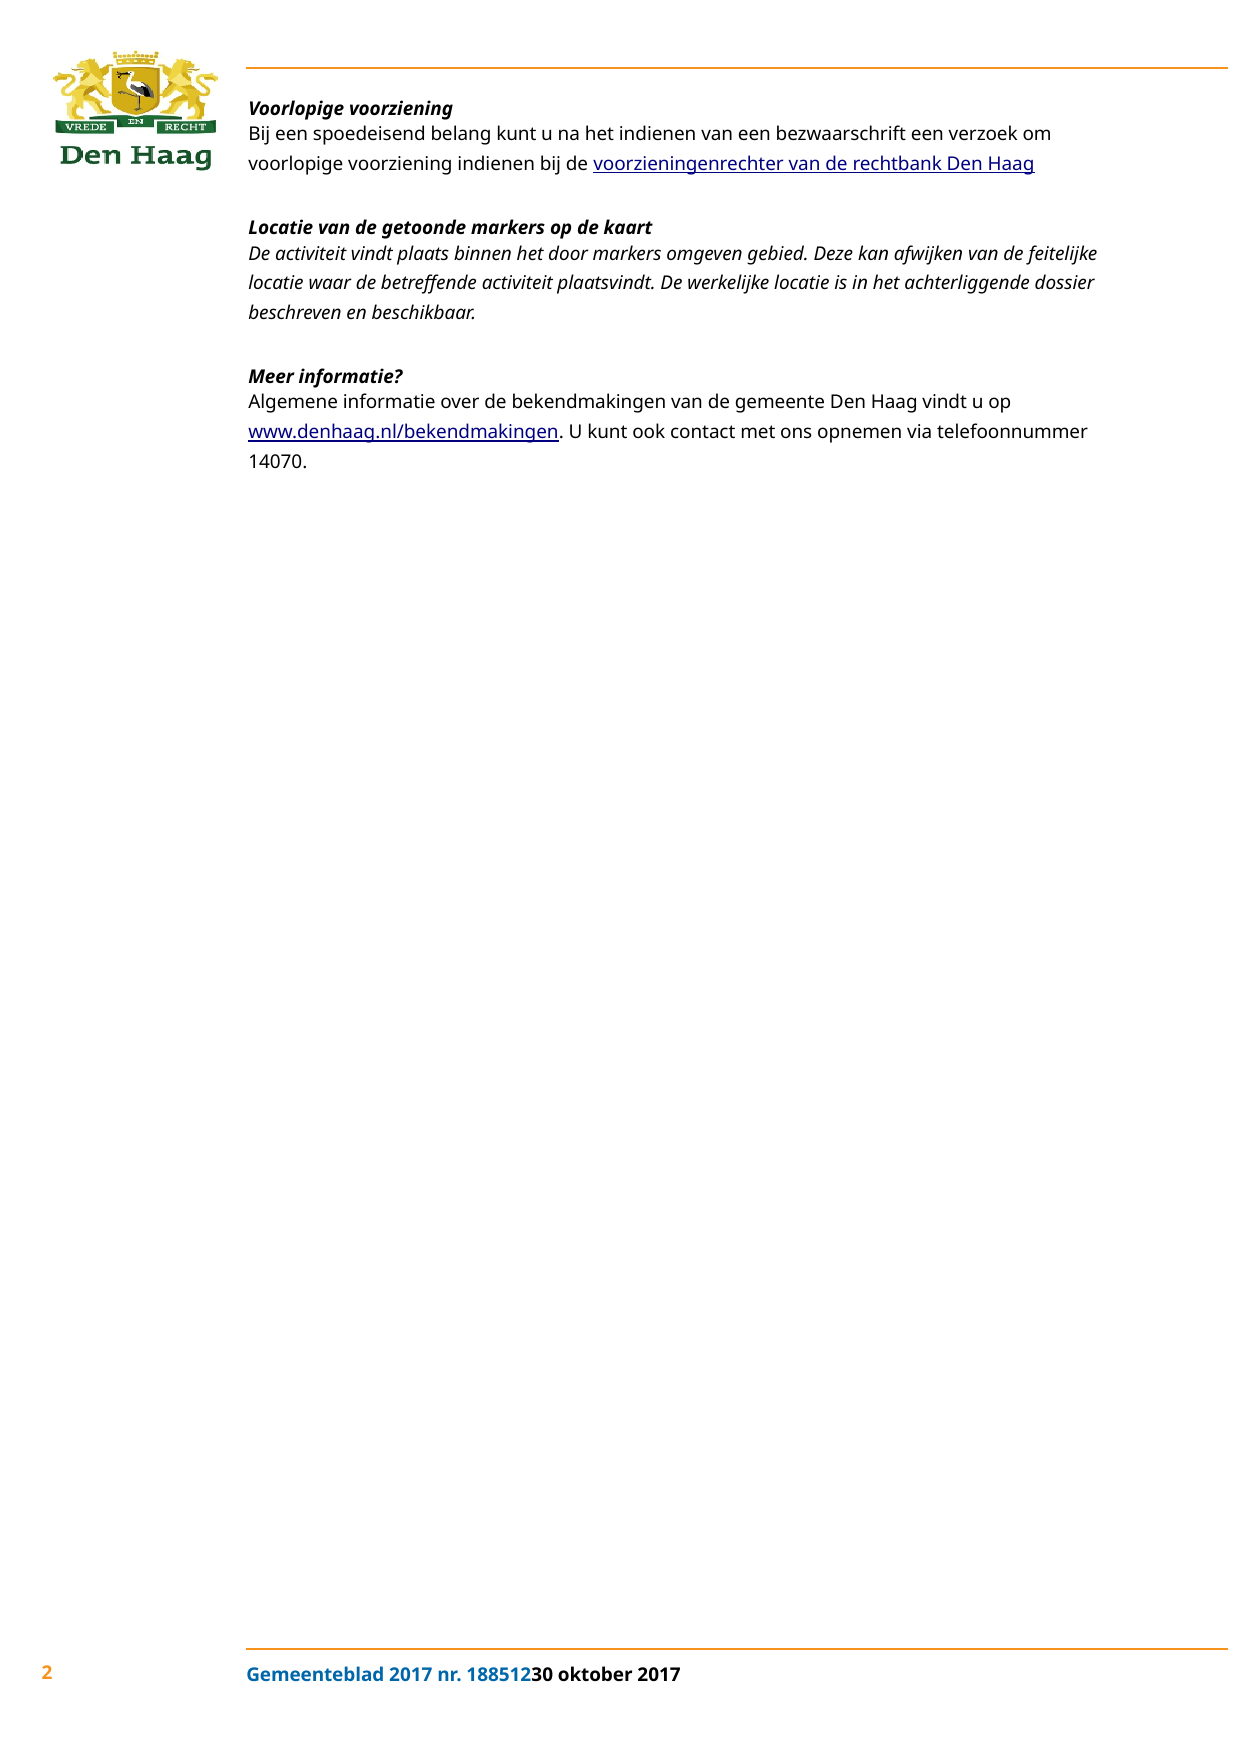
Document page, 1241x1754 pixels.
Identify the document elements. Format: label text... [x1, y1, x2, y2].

text Voorlopige voorziening [248, 95, 1152, 121]
picture [41, 47, 231, 172]
text Bij een spoedeisend belang kunt u na het indienen van een bezwaarschrift een verzoek om voorlopige voorziening indienen bij de voorzieningenrechter van de rechtbank Den Haag [248, 121, 1152, 176]
text Locatie van de getoonde markers op de kaart [248, 214, 1152, 240]
text Meer informatie? [248, 363, 1152, 389]
text De activiteit vindt plaats binnen het door markers omgeven gebied. Deze kan afwijken van de feitelijke locatie waar de betreffende activiteit plaatsvindt. De werkelijke locatie is in het achterliggende dossier beschreven en beschikbaar. [248, 240, 1152, 325]
text Algemene informatie over de bekendmakingen van de gemeente Den Haag vindt u op www.denhaag.nl/bekendmakingen. U kunt ook contact met ons opnemen via telefoonnummer 14070. [248, 389, 1152, 473]
